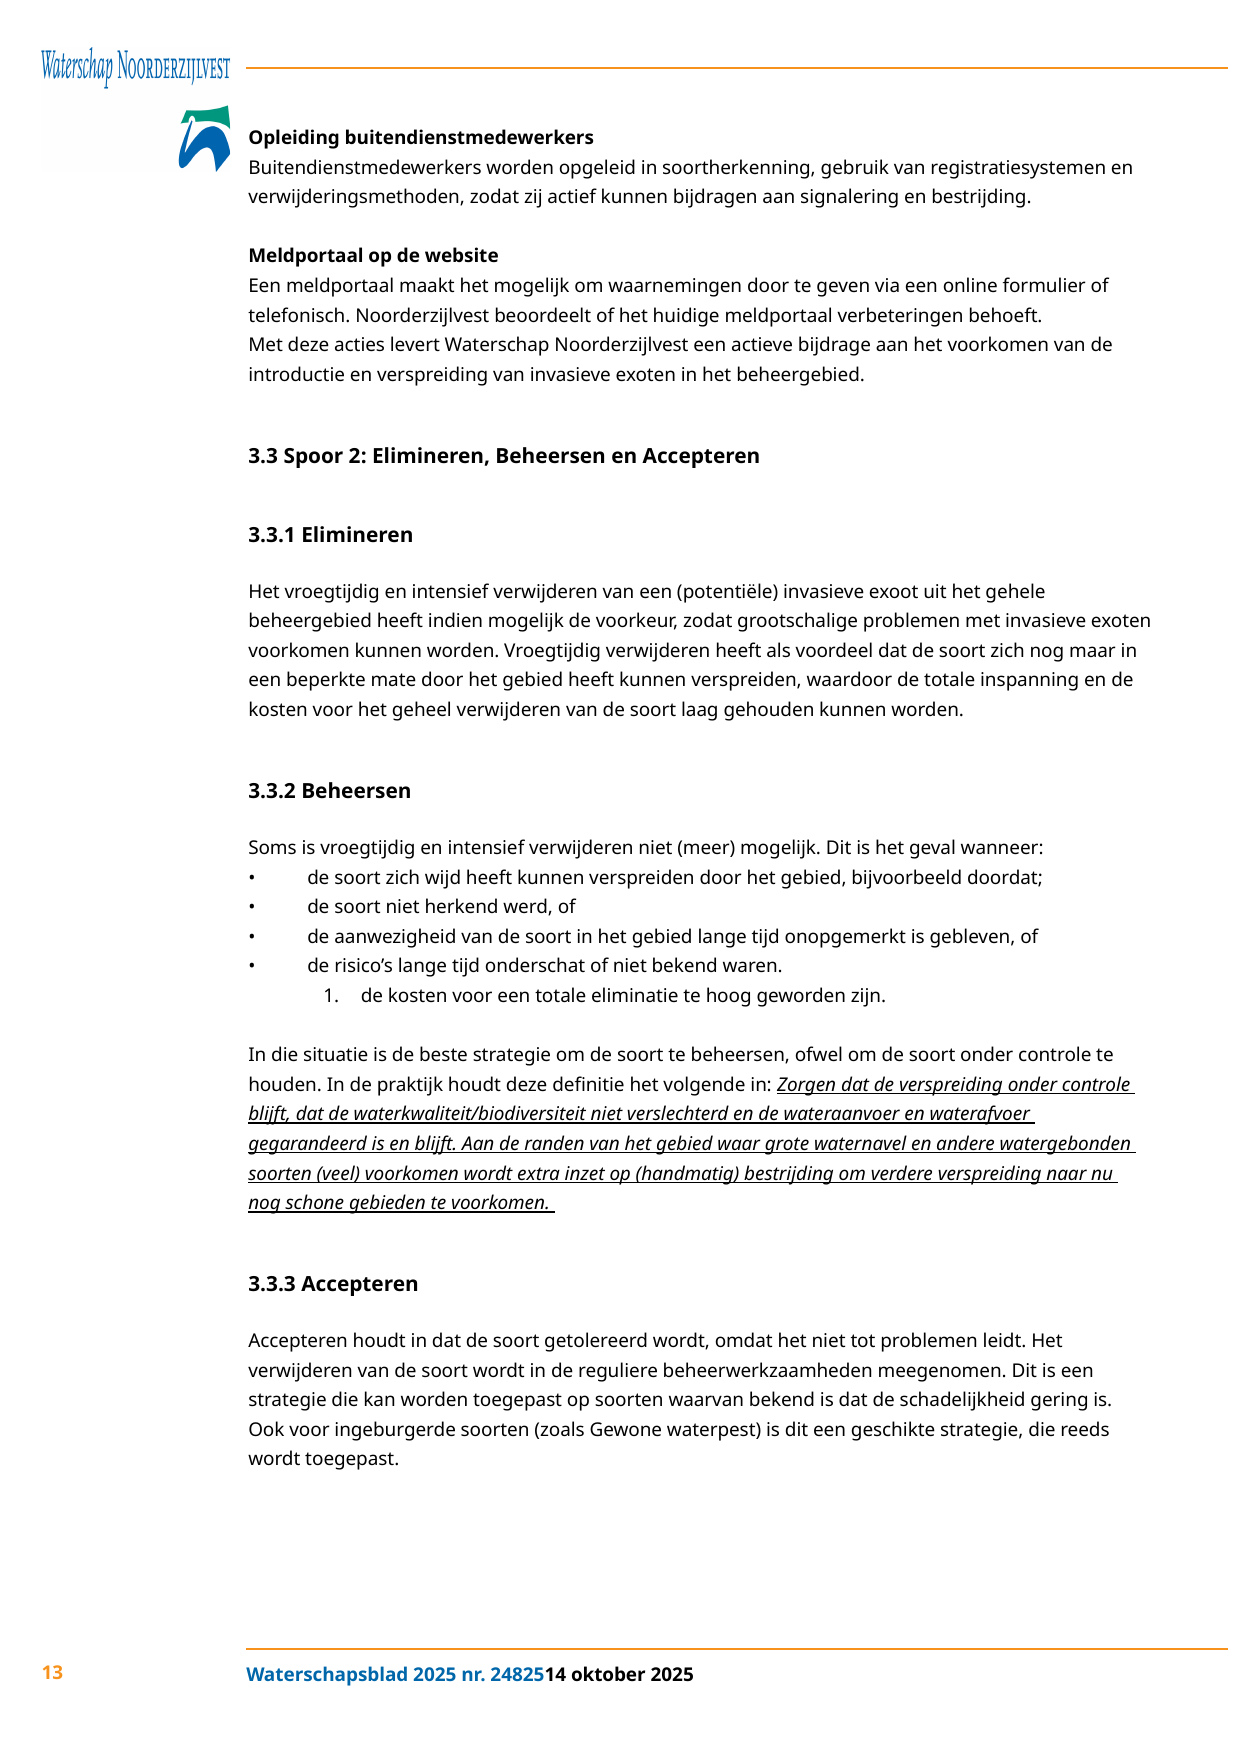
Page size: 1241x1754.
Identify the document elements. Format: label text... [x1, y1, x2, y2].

text Opleiding buitendienstmedewerkers [248, 124, 1152, 150]
text Meldportaal op de website [248, 243, 1152, 268]
list de soort zich wijd heeft kunnen verspreiden door het gebied, bijvoorbeeld doordat; [248, 864, 1152, 889]
picture [41, 47, 231, 172]
text Met deze acties levert Waterschap Noorderzijlvest een actieve bijdrage aan het voorkomen van de introductie en verspreiding van invasieve exoten in het beheergebied. [248, 331, 1152, 387]
text Een meldportaal maakt het mogelijk om waarnemingen door te geven via een online formulier of telefonisch. Noorderzijlvest beoordeelt of het huidige meldportaal verbeteringen behoeft. [248, 272, 1152, 328]
text 3.3.2 Beheersen [248, 776, 1152, 805]
text 3.3.1 Elimineren [248, 520, 1152, 548]
text In die situatie is de beste strategie om de soort te beheersen, ofwel om de soort onder controle te houden. In de praktijk houdt deze definitie het volgende in: Zorgen dat de verspreiding onder controle blijft, dat de waterkwaliteit/biodiversiteit niet verslechterd en de wateraanvoer en waterafvoer gegarandeerd is en blijft. Aan de randen van het gebied waar grote waternavel en andere watergebonden soorten (veel) voorkomen wordt extra inzet op (handmatig) bestrijding om verdere verspreiding naar nu nog schone gebieden te voorkomen. [248, 1041, 1152, 1215]
text 3.3 Spoor 2: Elimineren, Beheersen en Accepteren [248, 441, 1152, 469]
text Soms is vroegtijdig en intensief verwijderen niet (meer) mogelijk. Dit is het geval wanneer: [248, 834, 1152, 860]
text Accepteren houdt in dat de soort getolereerd wordt, omdat het niet tot problemen leidt. Het verwijderen van de soort wordt in de reguliere beheerwerkzaamheden meegenomen. Dit is een strategie die kan worden toegepast op soorten waarvan bekend is dat de schadelijkheid gering is. Ook voor ingeburgerde soorten (zoals Gewone waterpest) is dit een geschikte strategie, die reeds wordt toegepast. [248, 1327, 1152, 1471]
list de risico’s lange tijd onderschat of niet bekend waren. [248, 953, 1152, 978]
text 3.3.3 Accepteren [248, 1269, 1152, 1298]
text Het vroegtijdig en intensief verwijderen van een (potentiële) invasieve exoot uit het gehele beheergebied heeft indien mogelijk de voorkeur, zodat grootschalige problemen met invasieve exoten voorkomen kunnen worden. Vroegtijdig verwijderen heeft als voordeel dat de soort zich nog maar in een beperkte mate door het gebied heeft kunnen verspreiden, waardoor de totale inspanning en de kosten voor het geheel verwijderen van de soort laag gehouden kunnen worden. [248, 578, 1152, 722]
text Buitendienstmedewerkers worden opgeleid in soortherkenning, gebruik van registratiesystemen en verwijderingsmethoden, zodat zij actief kunnen bijdragen aan signalering en bestrijding. [248, 154, 1152, 209]
list de aanwezigheid van de soort in het gebied lange tijd onopgemerkt is gebleven, of [248, 923, 1152, 949]
list de soort niet herkend werd, of [248, 893, 1152, 919]
list de kosten voor een totale eliminatie te hoog geworden zijn. [323, 982, 1152, 1008]
